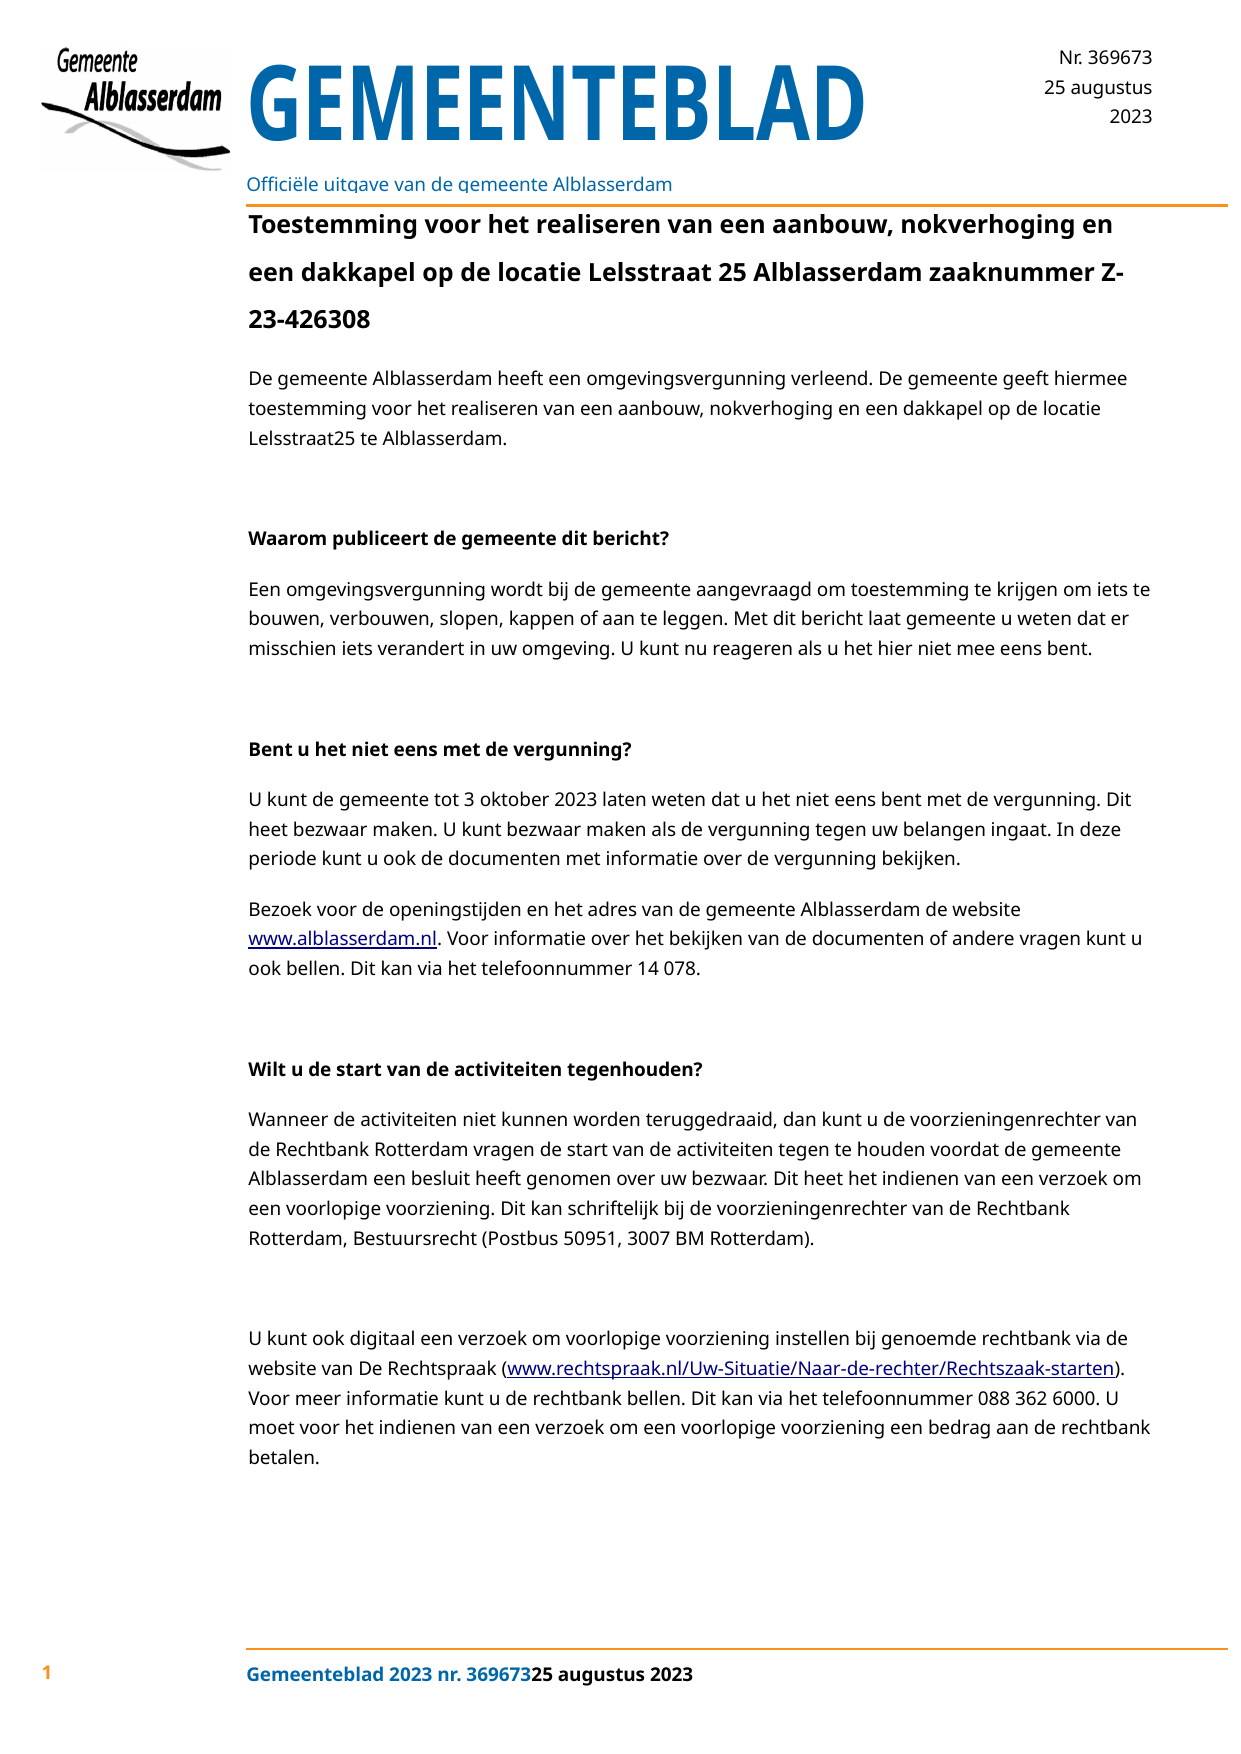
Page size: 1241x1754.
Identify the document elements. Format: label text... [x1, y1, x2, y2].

text U kunt de gemeente tot 3 oktober 2023 laten weten dat u het niet eens bent met de vergunning. Dit heet bezwaar maken. U kunt bezwaar maken als de vergunning tegen uw belangen ingaat. In deze periode kunt u ook de documenten met informatie over de vergunning bekijken. [248, 786, 1152, 871]
text Wanneer de activiteiten niet kunnen worden teruggedraaid, dan kunt u de voorzieningenrechter van de Rechtbank Rotterdam vragen de start van de activiteiten tegen te houden voordat de gemeente Alblasserdam een besluit heeft genomen over uw bezwaar. Dit heet het indienen van een verzoek om een voorlopige voorziening. Dit kan schriftelijk bij de voorzieningenrechter van de Rechtbank Rotterdam, Bestuursrecht (Postbus 50951, 3007 BM Rotterdam). [248, 1106, 1152, 1250]
text Bezoek voor de openingstijden en het adres van de gemeente Alblasserdam de website www.alblasserdam.nl. Voor informatie over het bekijken van de documenten of andere vragen kunt u ook bellen. Dit kan via het telefoonnummer 14 078. [248, 896, 1152, 981]
text Een omgevingsvergunning wordt bij de gemeente aangevraagd om toestemming te krijgen om iets te bouwen, verbouwen, slopen, kappen of aan te leggen. Met dit bericht laat gemeente u weten dat er misschien iets verandert in uw omgeving. U kunt nu reageren als u het hier niet mee eens bent. [248, 576, 1152, 661]
text U kunt ook digitaal een verzoek om voorlopige voorziening instellen bij genoemde rechtbank via de website van De Rechtspraak (www.rechtspraak.nl/Uw-Situatie/Naar-de-rechter/Rechtszaak-starten). Voor meer informatie kunt u de rechtbank bellen. Dit kan via het telefoonnummer 088 362 6000. U moet voor het indienen van een verzoek om een voorlopige voorziening een bedrag aan de rechtbank betalen. [248, 1326, 1152, 1469]
text Toestemming voor het realiseren van een aanbouw, nokverhoging en een dakkapel op de locatie Lelsstraat 25 Alblasserdam zaaknummer Z-23-426308 [248, 207, 1152, 336]
text De gemeente Alblasserdam heeft een omgevingsvergunning verleend. De gemeente geeft hiermee toestemming voor het realiseren van een aanbouw, nokverhoging en een dakkapel op de locatie Lelsstraat25 te Alblasserdam. [248, 366, 1152, 450]
text Wilt u de start van de activiteiten tegenhouden? [248, 1056, 1152, 1082]
text Waarom publiceert de gemeente dit bericht? [248, 526, 1152, 551]
picture [41, 47, 231, 172]
text Bent u het niet eens met de vergunning? [248, 736, 1152, 762]
